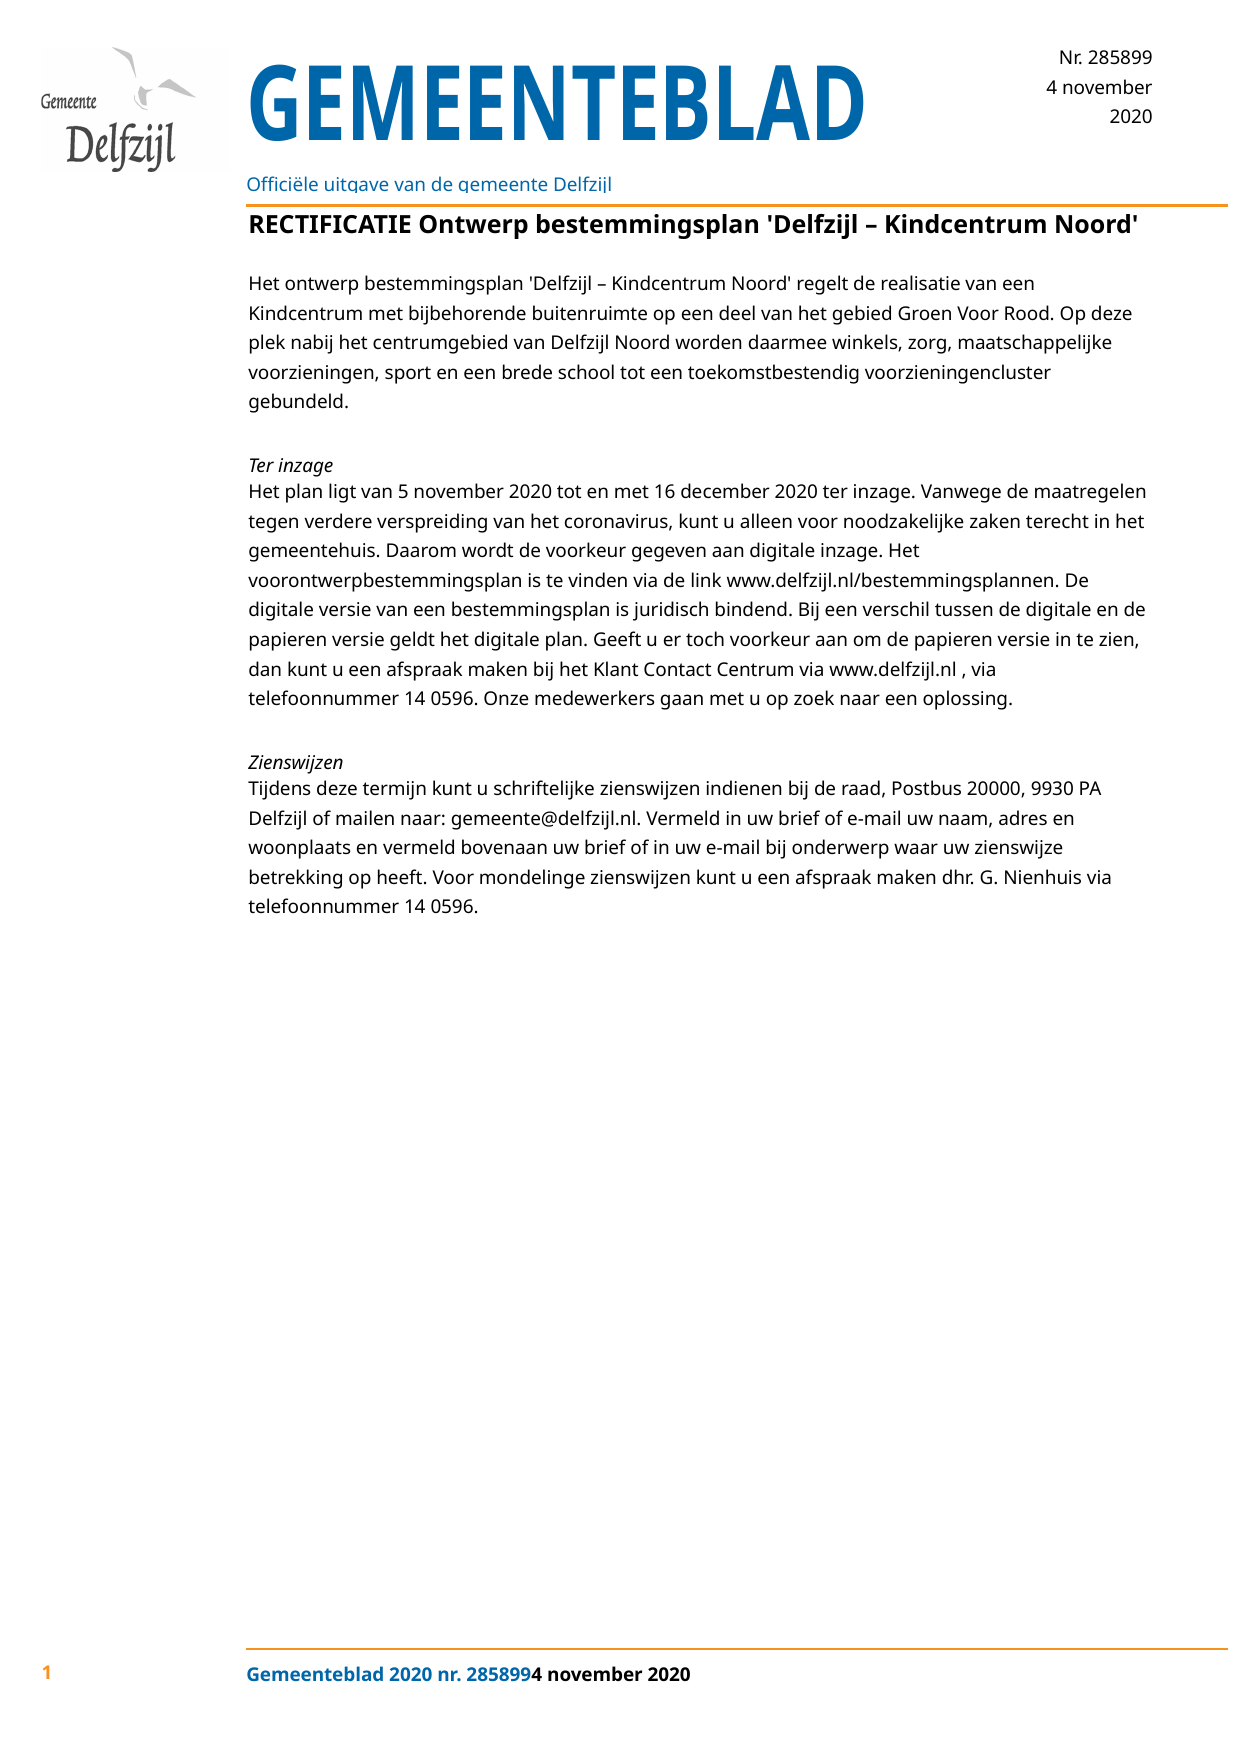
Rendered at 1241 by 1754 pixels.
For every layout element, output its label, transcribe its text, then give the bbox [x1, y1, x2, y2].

text Zienswijzen [248, 749, 1152, 775]
text Tijdens deze termijn kunt u schriftelijke zienswijzen indienen bij de raad, Postbus 20000, 9930 PA Delfzijl of mailen naar: gemeente@delfzijl.nl. Vermeld in uw brief of e-mail uw naam, adres en woonplaats en vermeld bovenaan uw brief of in uw e-mail bij onderwerp waar uw zienswijze betrekking op heeft. Voor mondelinge zienswijzen kunt u een afspraak maken dhr. G. Nienhuis via telefoonnummer 14 0596. [248, 775, 1152, 919]
text RECTIFICATIE Ontwerp bestemmingsplan 'Delfzijl – Kindcentrum Noord' [248, 207, 1152, 241]
text Ter inzage [248, 453, 1152, 478]
picture [41, 47, 231, 172]
text Het ontwerp bestemmingsplan 'Delfzijl – Kindcentrum Noord' regelt de realisatie van een Kindcentrum met bijbehorende buitenruimte op een deel van het gebied Groen Voor Rood. Op deze plek nabij het centrumgebied van Delfzijl Noord worden daarmee winkels, zorg, maatschappelijke voorzieningen, sport en een brede school tot een toekomstbestendig voorzieningencluster gebundeld. [248, 270, 1152, 414]
text Het plan ligt van 5 november 2020 tot en met 16 december 2020 ter inzage. Vanwege de maatregelen tegen verdere verspreiding van het coronavirus, kunt u alleen voor noodzakelijke zaken terecht in het gemeentehuis. Daarom wordt de voorkeur gegeven aan digitale inzage. Het voorontwerpbestemmingsplan is te vinden via de link www.delfzijl.nl/bestemmingsplannen. De digitale versie van een bestemmingsplan is juridisch bindend. Bij een verschil tussen de digitale en de papieren versie geldt het digitale plan. Geeft u er toch voorkeur aan om de papieren versie in te zien, dan kunt u een afspraak maken bij het Klant Contact Centrum via www.delfzijl.nl , via telefoonnummer 14 0596. Onze medewerkers gaan met u op zoek naar een oplossing. [248, 478, 1152, 711]
